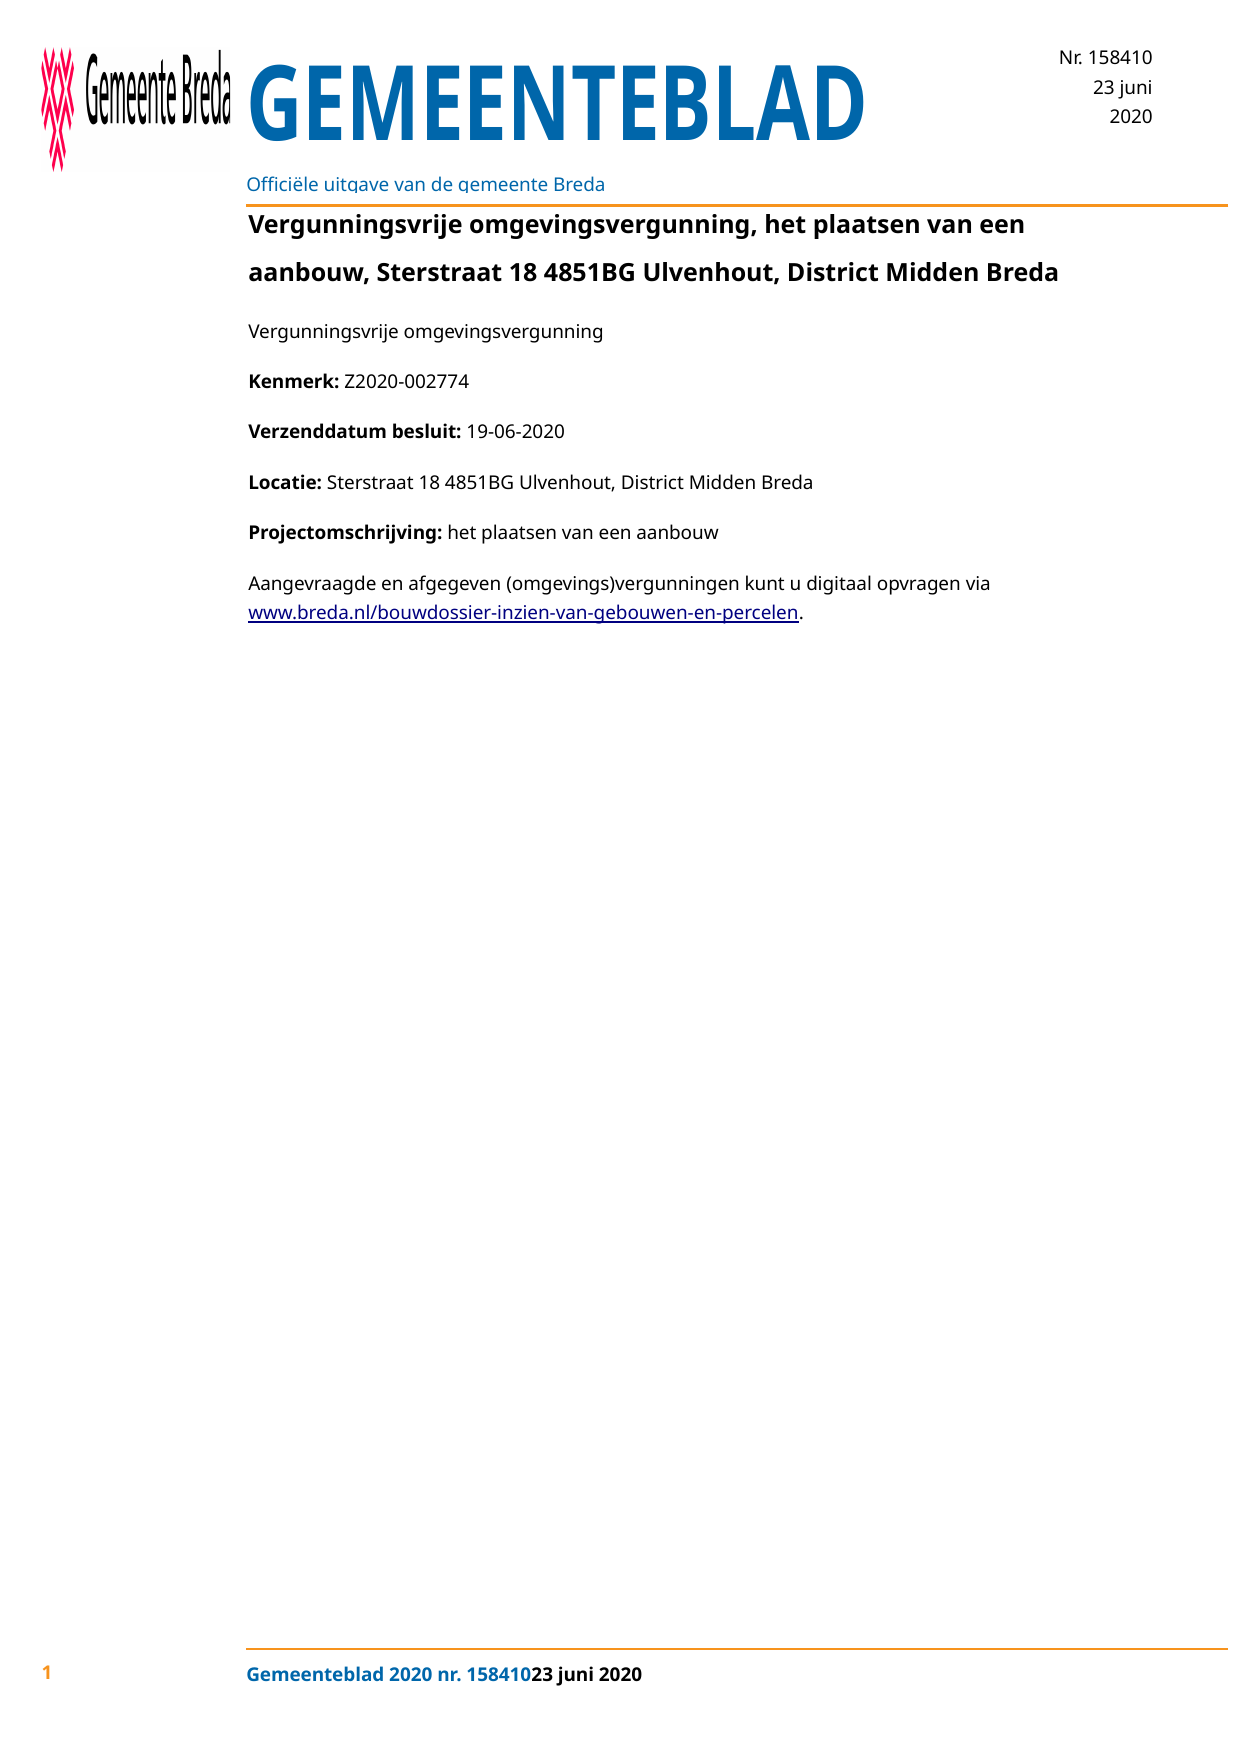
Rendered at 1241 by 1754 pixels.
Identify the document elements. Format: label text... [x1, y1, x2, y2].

text Verzenddatum besluit: 19-06-2020 [248, 419, 1152, 444]
text Vergunningsvrije omgevingsvergunning, het plaatsen van een aanbouw, Sterstraat 18 4851BG Ulvenhout, District Midden Breda [248, 207, 1152, 288]
picture [41, 47, 231, 172]
text Vergunningsvrije omgevingsvergunning [248, 318, 1152, 344]
text Projectomschrijving: het plaatsen van een aanbouw [248, 519, 1152, 545]
text Locatie: Sterstraat 18 4851BG Ulvenhout, District Midden Breda [248, 469, 1152, 495]
text Aangevraagde en afgegeven (omgevings)vergunningen kunt u digitaal opvragen via www.breda.nl/bouwdossier-inzien-van-gebouwen-en-percelen. [248, 570, 1152, 625]
text Kenmerk: Z2020-002774 [248, 368, 1152, 394]
